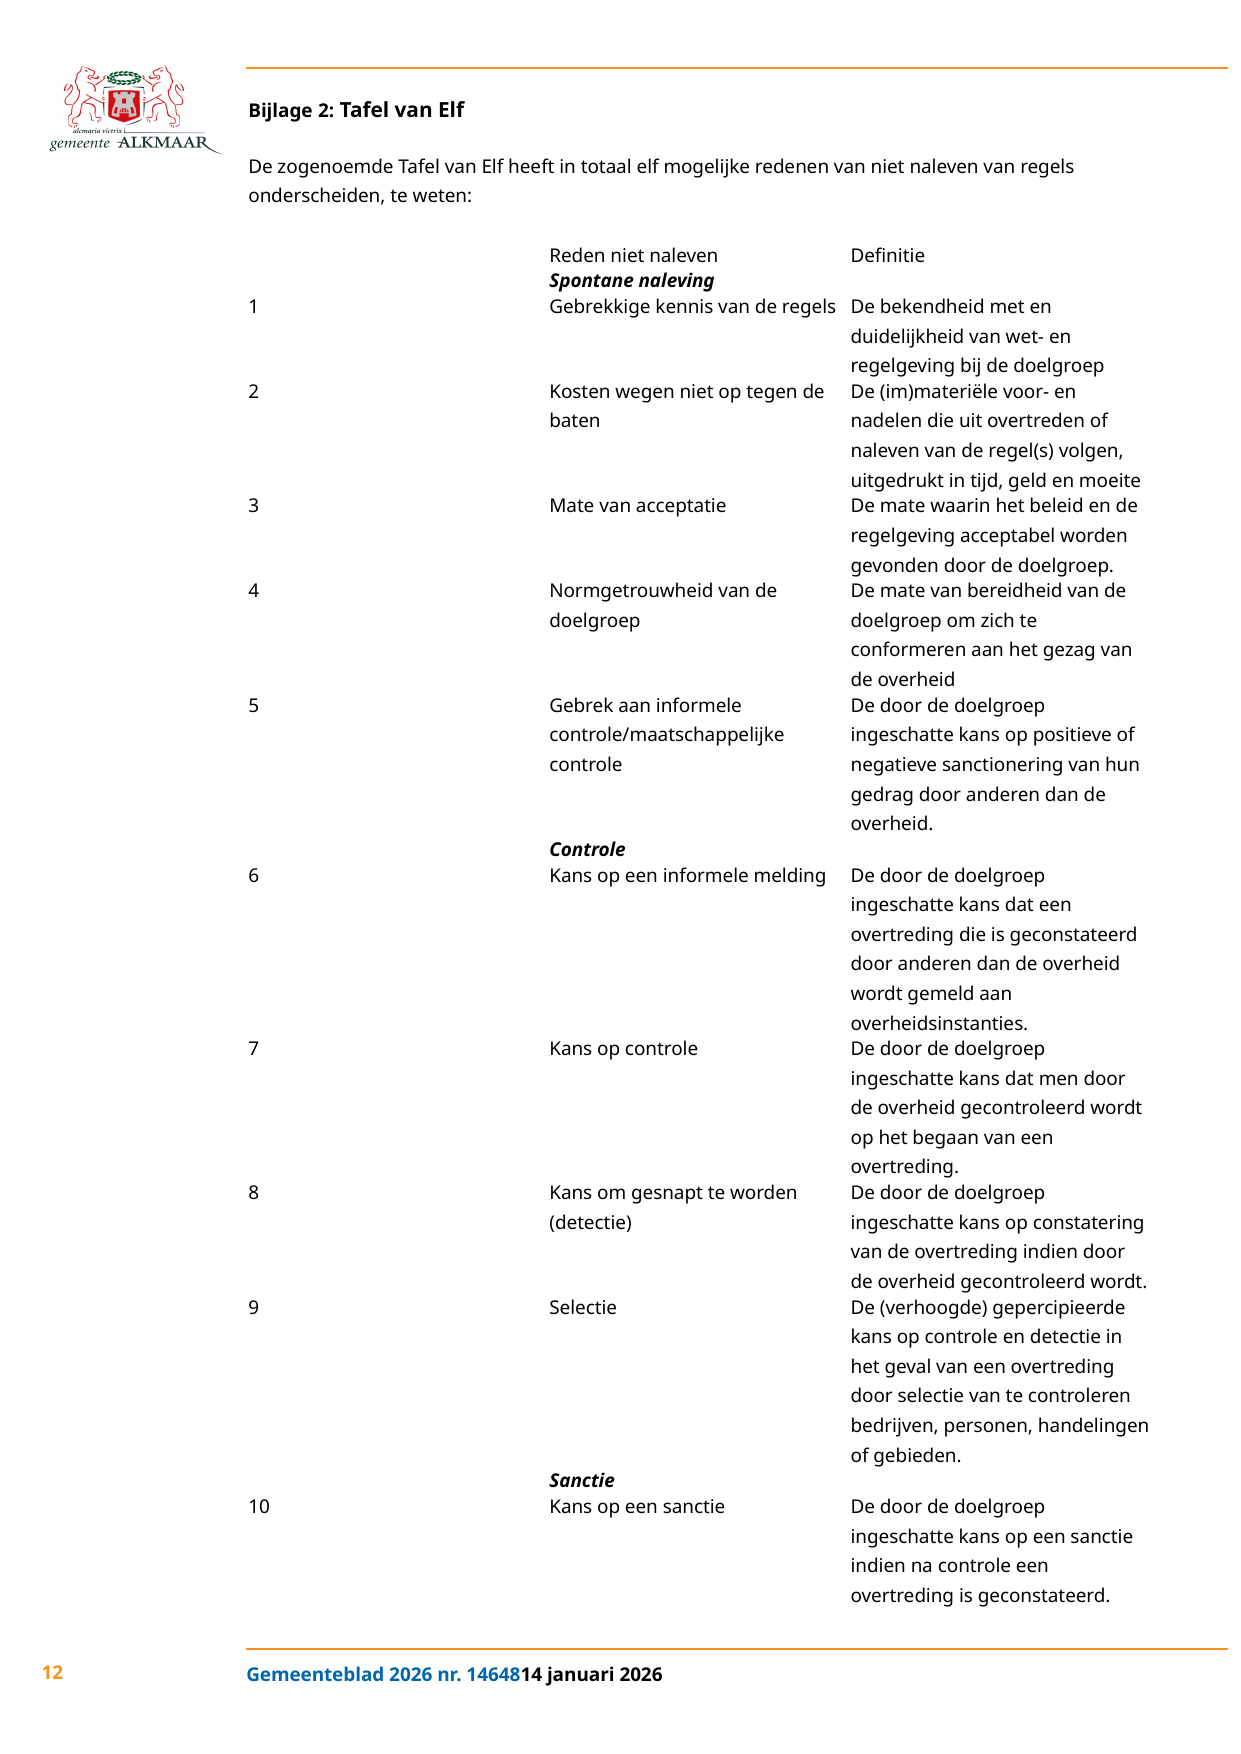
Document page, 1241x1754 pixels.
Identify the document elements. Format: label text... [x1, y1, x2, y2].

table_cell Kans op controle [549, 1035, 850, 1179]
table_cell 1 [248, 293, 549, 378]
table_cell [248, 268, 549, 293]
picture [41, 47, 231, 172]
table_cell 2 [248, 378, 549, 493]
table_header Definitie [850, 242, 1152, 267]
table_cell Kosten wegen niet op tegen de baten [549, 378, 850, 493]
table_cell De (im)materiële voor- en nadelen die uit overtreden of naleven van de regel(s) volgen, uitgedrukt in tijd, geld en moeite [850, 378, 1152, 493]
table_cell Sanctie [549, 1468, 850, 1493]
table_cell De (verhoogde) gepercipieerde kans op controle en detectie in het geval van een overtreding door selectie van te controleren bedrijven, personen, handelingen of gebieden. [850, 1294, 1152, 1468]
text De zogenoemde Tafel van Elf heeft in totaal elf mogelijke redenen van niet naleven van regels onderscheiden, te weten: [248, 153, 1152, 208]
table_cell De door de doelgroep ingeschatte kans op een sanctie indien na controle een overtreding is geconstateerd. [850, 1493, 1152, 1608]
table_cell 5 [248, 692, 549, 836]
table_cell [850, 1468, 1152, 1493]
table_cell Mate van acceptatie [549, 493, 850, 577]
table_cell Kans om gesnapt te worden (detectie) [549, 1180, 850, 1294]
table_cell [248, 836, 549, 862]
table_cell 8 [248, 1180, 549, 1294]
table_cell Kans op een sanctie [549, 1493, 850, 1608]
table_cell De door de doelgroep ingeschatte kans op constatering van de overtreding indien door de overheid gecontroleerd wordt. [850, 1180, 1152, 1294]
table_cell [248, 1468, 549, 1493]
table_cell 6 [248, 862, 549, 1035]
table_header Reden niet naleven [549, 242, 850, 267]
table_cell 3 [248, 493, 549, 577]
table_cell [850, 836, 1152, 862]
table_cell 4 [248, 578, 549, 692]
table_cell Kans op een informele melding [549, 862, 850, 1035]
table_cell De door de doelgroep ingeschatte kans dat men door de overheid gecontroleerd wordt op het begaan van een overtreding. [850, 1035, 1152, 1179]
table_cell Selectie [549, 1294, 850, 1468]
table_cell Controle [549, 836, 850, 862]
table_cell [850, 268, 1152, 293]
table_cell De mate van bereidheid van de doelgroep om zich te conformeren aan het gezag van de overheid [850, 578, 1152, 692]
table_cell De door de doelgroep ingeschatte kans op positieve of negatieve sanctionering van hun gedrag door anderen dan de overheid. [850, 692, 1152, 836]
table_cell Gebrek aan informele controle/maatschappelijke controle [549, 692, 850, 836]
table_cell De bekendheid met en duidelijkheid van wet- en regelgeving bij de doelgroep [850, 293, 1152, 378]
table_cell 7 [248, 1035, 549, 1179]
table_cell De door de doelgroep ingeschatte kans dat een overtreding die is geconstateerd door anderen dan de overheid wordt gemeld aan overheidsinstanties. [850, 862, 1152, 1035]
table_cell De mate waarin het beleid en de regelgeving acceptabel worden gevonden door de doelgroep. [850, 493, 1152, 577]
table_cell 10 [248, 1493, 549, 1608]
table_cell Spontane naleving [549, 268, 850, 293]
table_cell Gebrekkige kennis van de regels [549, 293, 850, 378]
table_cell Normgetrouwheid van de doelgroep [549, 578, 850, 692]
text Bijlage 2: Tafel van Elf [248, 95, 1152, 123]
table_cell 9 [248, 1294, 549, 1468]
table_header [248, 242, 549, 267]
